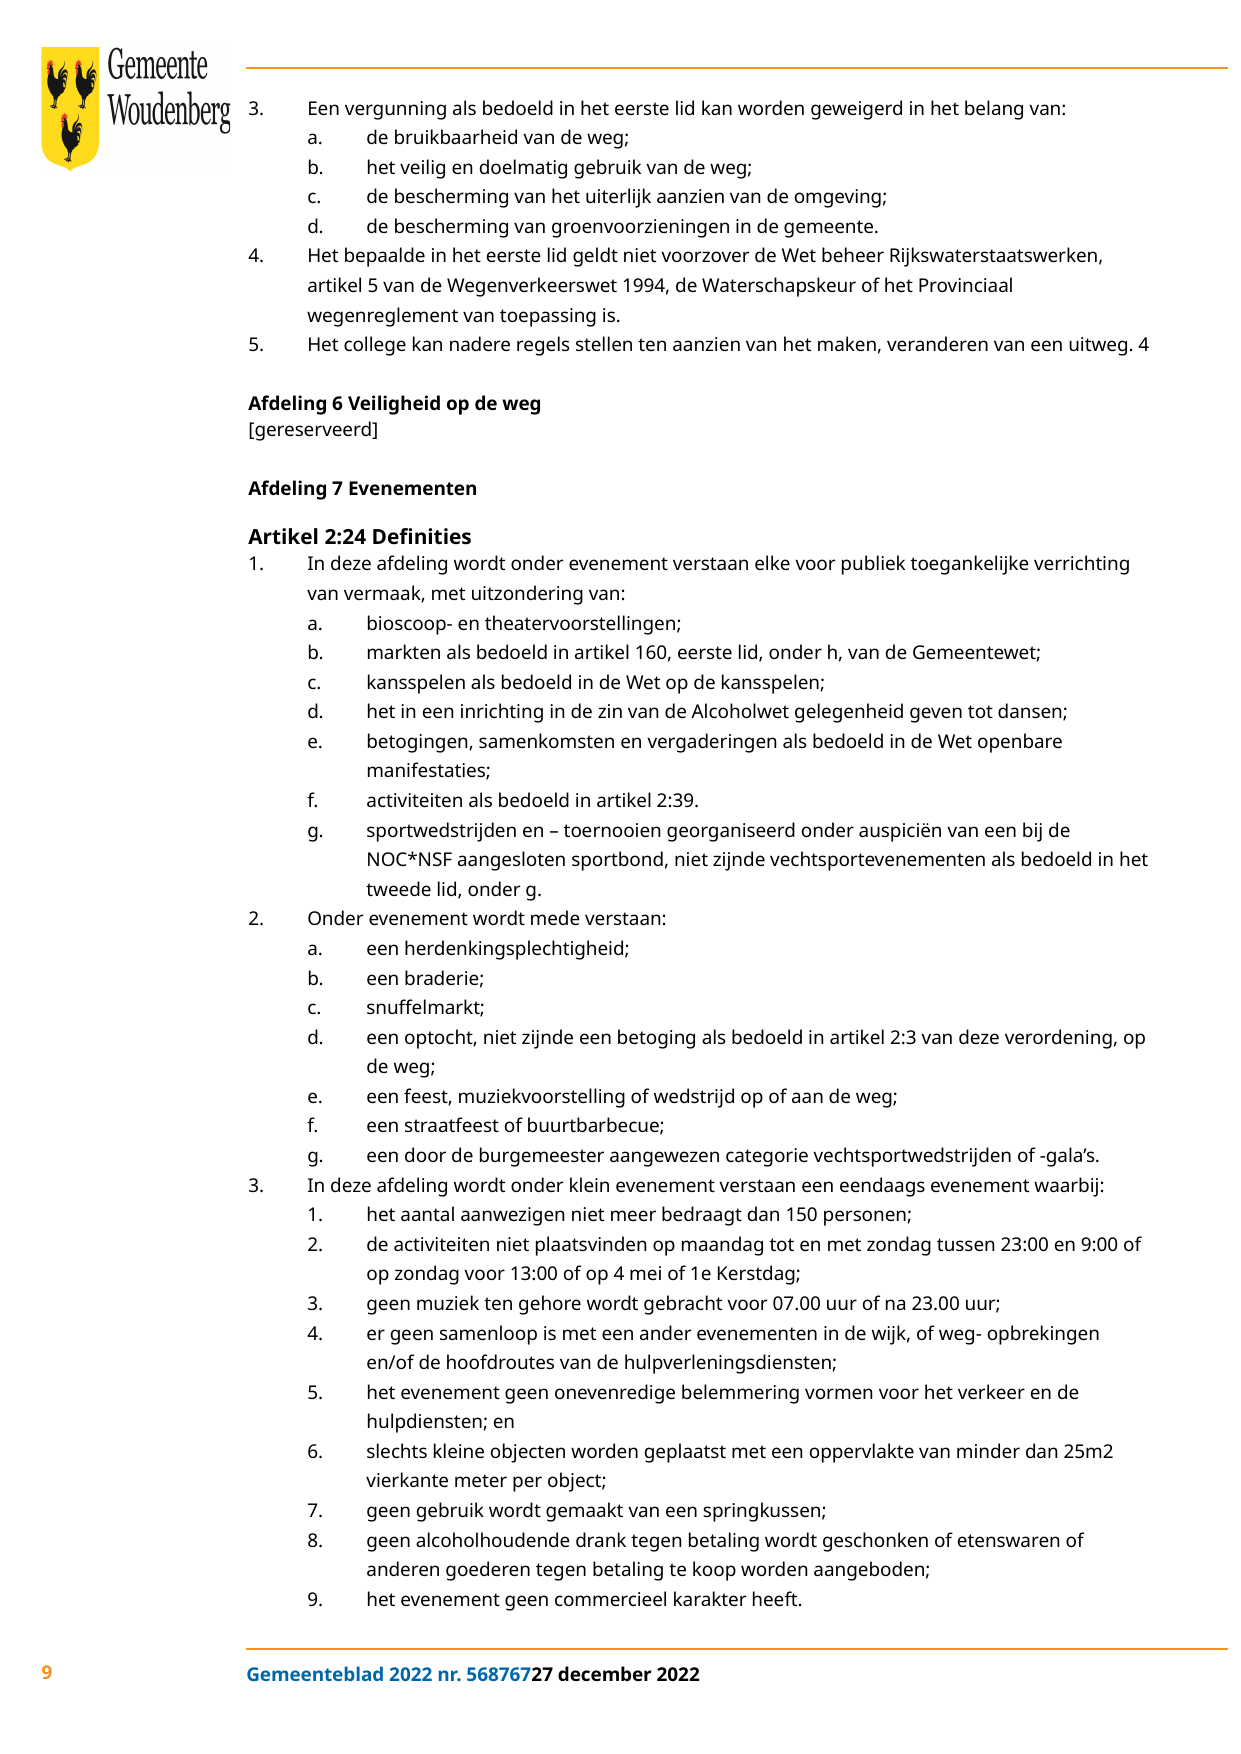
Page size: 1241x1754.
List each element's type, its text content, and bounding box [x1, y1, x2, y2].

list een braderie; [307, 965, 1152, 990]
list markten als bedoeld in artikel 160, eerste lid, onder h, van de Gemeentewet; [307, 639, 1152, 665]
list snuffelmarkt; [307, 994, 1152, 1020]
list een herdenkingsplechtigheid; [307, 935, 1152, 961]
list Een vergunning als bedoeld in het eerste lid kan worden geweigerd in het belang van: [248, 95, 1152, 121]
list het evenement geen commercieel karakter heeft. [307, 1586, 1152, 1612]
list het veilig en doelmatig gebruik van de weg; [307, 154, 1152, 180]
list een straatfeest of buurtbarbecue; [307, 1113, 1152, 1138]
text Afdeling 7 Evenementen [248, 476, 1152, 501]
list geen gebruik wordt gemaakt van een springkussen; [307, 1497, 1152, 1523]
list Het college kan nadere regels stellen ten aanzien van het maken, veranderen van een uitweg. 4 [248, 331, 1152, 357]
list bioscoop- en theatervoorstellingen; [307, 610, 1152, 635]
list de bruikbaarheid van de weg; [307, 124, 1152, 150]
text [gereserveerd] [248, 416, 1152, 442]
list Onder evenement wordt mede verstaan: [248, 906, 1152, 931]
list een door de burgemeester aangewezen categorie vechtsportwedstrijden of -gala’s. [307, 1142, 1152, 1168]
list sportwedstrijden en – toernooien georganiseerd onder auspiciën van een bij de NOC*NSF aangesloten sportbond, niet zijnde vechtsportevenementen als bedoeld in het tweede lid, onder g. [307, 817, 1152, 902]
list de activiteiten niet plaatsvinden op maandag tot en met zondag tussen 23:00 en 9:00 of op zondag voor 13:00 of op 4 mei of 1e Kerstdag; [307, 1231, 1152, 1286]
list geen muziek ten gehore wordt gebracht voor 07.00 uur of na 23.00 uur; [307, 1290, 1152, 1316]
list geen alcoholhoudende drank tegen betaling wordt geschonken of etenswaren of anderen goederen tegen betaling te koop worden aangeboden; [307, 1527, 1152, 1582]
list slechts kleine objecten worden geplaatst met een oppervlakte van minder dan 25m2 vierkante meter per object; [307, 1438, 1152, 1493]
list In deze afdeling wordt onder klein evenement verstaan een eendaags evenement waarbij: [248, 1172, 1152, 1197]
list een optocht, niet zijnde een betoging als bedoeld in artikel 2:3 van deze verordening, op de weg; [307, 1024, 1152, 1079]
text Artikel 2:24 Definities [248, 522, 1152, 551]
list de bescherming van het uiterlijk aanzien van de omgeving; [307, 183, 1152, 209]
list de bescherming van groenvoorzieningen in de gemeente. [307, 213, 1152, 239]
list Het bepaalde in het eerste lid geldt niet voorzover de Wet beheer Rijkswaterstaatswerken, artikel 5 van de Wegenverkeerswet 1994, de Waterschapskeur of het Provinciaal wegenreglement van toepassing is. [248, 243, 1152, 328]
list het in een inrichting in de zin van de Alcoholwet gelegenheid geven tot dansen; [307, 698, 1152, 724]
list betogingen, samenkomsten en vergaderingen als bedoeld in de Wet openbare manifestaties; [307, 728, 1152, 783]
list het aantal aanwezigen niet meer bedraagt dan 150 personen; [307, 1201, 1152, 1227]
list activiteiten als bedoeld in artikel 2:39. [307, 787, 1152, 813]
text Afdeling 6 Veiligheid op de weg [248, 391, 1152, 416]
picture [41, 47, 231, 172]
list kansspelen als bedoeld in de Wet op de kansspelen; [307, 669, 1152, 694]
list In deze afdeling wordt onder evenement verstaan elke voor publiek toegankelijke verrichting van vermaak, met uitzondering van: [248, 551, 1152, 606]
list een feest, muziekvoorstelling of wedstrijd op of aan de weg; [307, 1083, 1152, 1109]
list het evenement geen onevenredige belemmering vormen voor het verkeer en de hulpdiensten; en [307, 1379, 1152, 1434]
list er geen samenloop is met een ander evenementen in de wijk, of weg- opbrekingen en/of de hoofdroutes van de hulpverleningsdiensten; [307, 1320, 1152, 1375]
